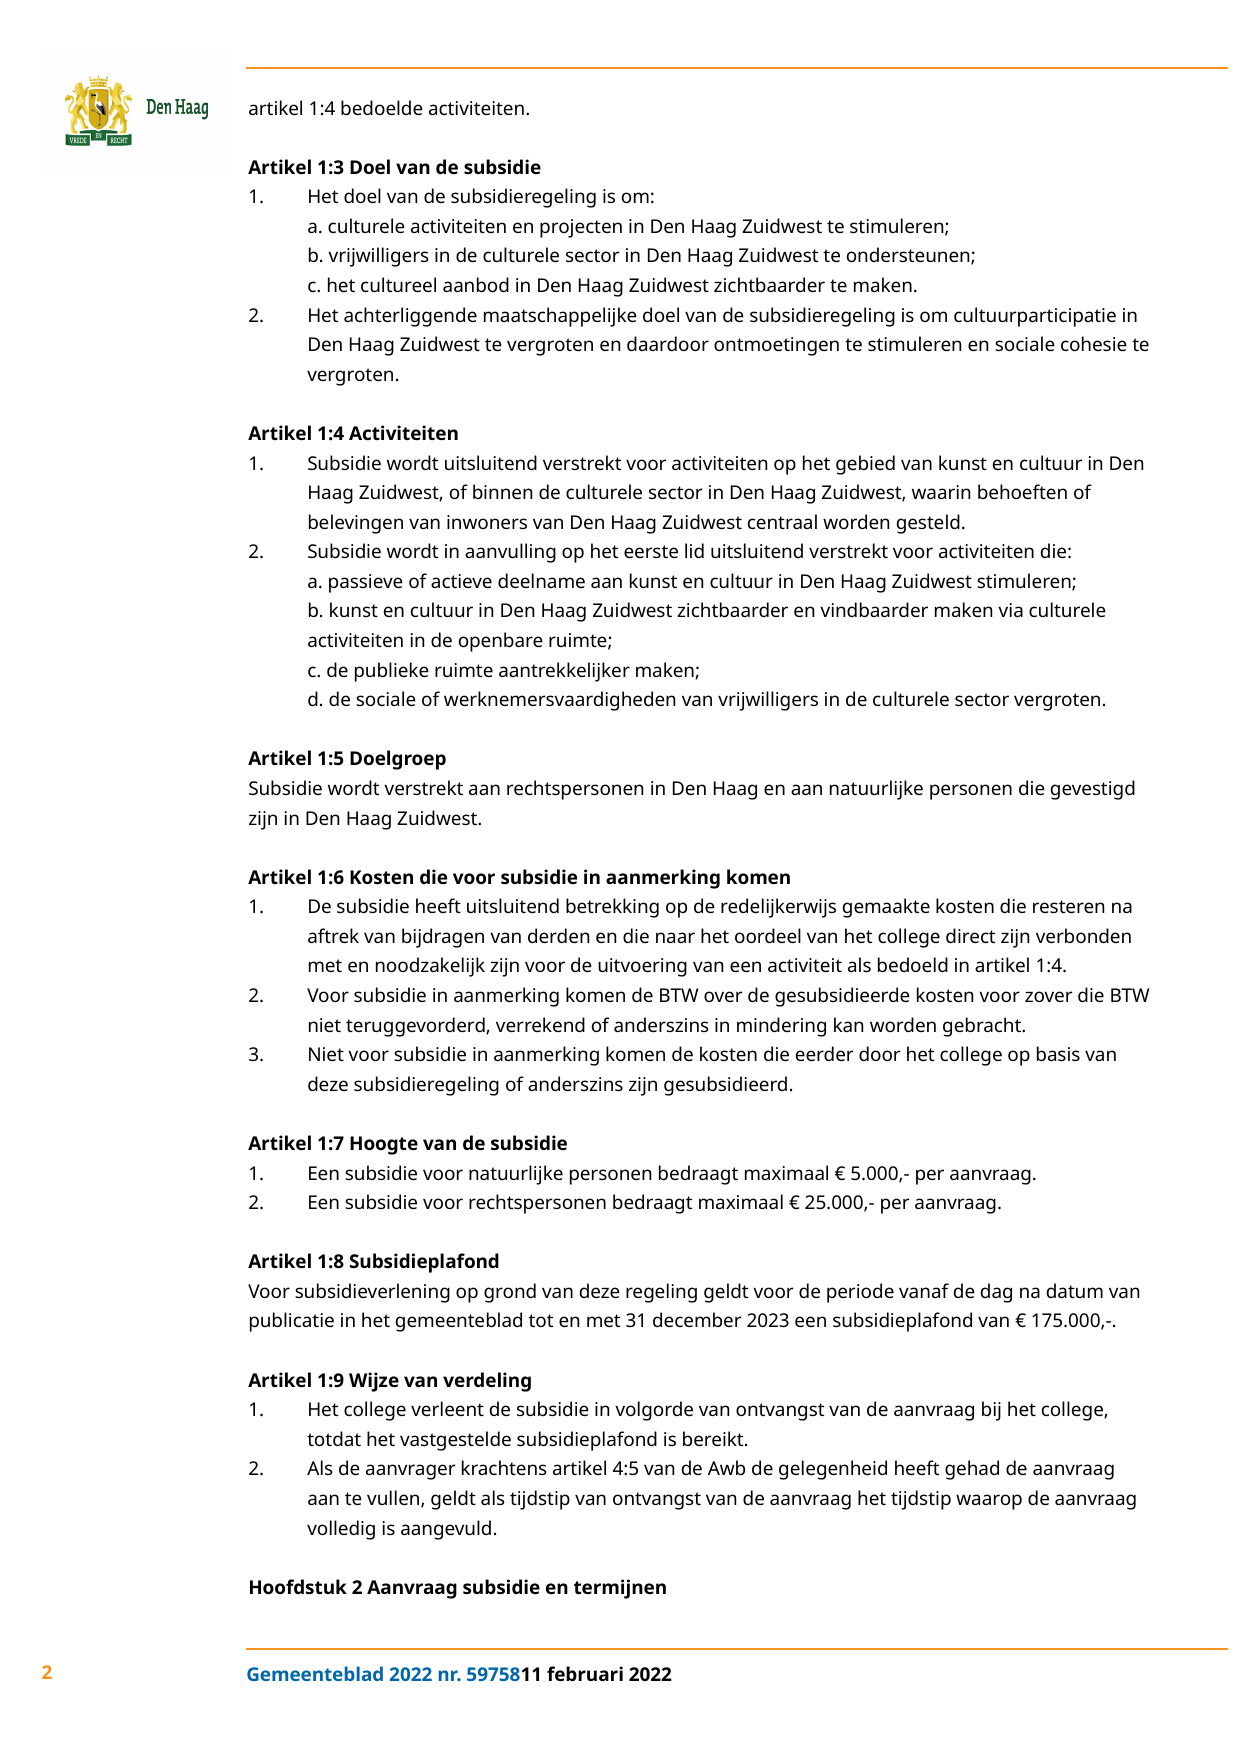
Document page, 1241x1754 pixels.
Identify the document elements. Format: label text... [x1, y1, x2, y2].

list Niet voor subsidie in aanmerking komen de kosten die eerder door het college op basis van deze subsidieregeling of anderszins zijn gesubsidieerd. [248, 1041, 1152, 1097]
text artikel 1:4 bedoelde activiteiten. [248, 95, 1152, 121]
list c. het cultureel aanbod in Den Haag Zuidwest zichtbaarder te maken. [248, 272, 1152, 298]
list Het achterliggende maatschappelijke doel van de subsidieregeling is om cultuurparticipatie in Den Haag Zuidwest te vergroten en daardoor ontmoetingen te stimuleren en sociale cohesie te vergroten. [248, 302, 1152, 387]
text Artikel 1:7 Hoogte van de subsidie [248, 1130, 1152, 1156]
list Subsidie wordt uitsluitend verstrekt voor activiteiten op het gebied van kunst en cultuur in Den Haag Zuidwest, of binnen de culturele sector in Den Haag Zuidwest, waarin behoeften of belevingen van inwoners van Den Haag Zuidwest centraal worden gesteld. [248, 450, 1152, 535]
list d. de sociale of werknemersvaardigheden van vrijwilligers in de culturele sector vergroten. [248, 686, 1152, 712]
text Artikel 1:9 Wijze van verdeling [248, 1367, 1152, 1393]
list a. passieve of actieve deelname aan kunst en cultuur in Den Haag Zuidwest stimuleren; [248, 568, 1152, 594]
list Een subsidie voor natuurlijke personen bedraagt maximaal € 5.000,- per aanvraag. [248, 1160, 1152, 1186]
list b. vrijwilligers in de culturele sector in Den Haag Zuidwest te ondersteunen; [248, 243, 1152, 268]
text Artikel 1:3 Doel van de subsidie [248, 154, 1152, 180]
list Het college verleent de subsidie in volgorde van ontvangst van de aanvraag bij het college, totdat het vastgestelde subsidieplafond is bereikt. [248, 1396, 1152, 1452]
list Voor subsidie in aanmerking komen de BTW over de gesubsidieerde kosten voor zover die BTW niet teruggevorderd, verrekend of anderszins in mindering kan worden gebracht. [248, 982, 1152, 1038]
list b. kunst en cultuur in Den Haag Zuidwest zichtbaarder en vindbaarder maken via culturele activiteiten in de openbare ruimte; [248, 598, 1152, 653]
text Artikel 1:6 Kosten die voor subsidie in aanmerking komen [248, 864, 1152, 890]
list a. culturele activiteiten en projecten in Den Haag Zuidwest te stimuleren; [248, 213, 1152, 239]
text Artikel 1:4 Activiteiten [248, 420, 1152, 446]
list Als de aanvrager krachtens artikel 4:5 van de Awb de gelegenheid heeft gehad de aanvraag aan te vullen, geldt als tijdstip van ontvangst van de aanvraag het tijdstip waarop de aanvraag volledig is aangevuld. [248, 1456, 1152, 1541]
text Subsidie wordt verstrekt aan rechtspersonen in Den Haag en aan natuurlijke personen die gevestigd zijn in Den Haag Zuidwest. [248, 775, 1152, 831]
list Het doel van de subsidieregeling is om: [248, 183, 1152, 209]
list Subsidie wordt in aanvulling op het eerste lid uitsluitend verstrekt voor activiteiten die: [248, 538, 1152, 564]
text Artikel 1:5 Doelgroep [248, 746, 1152, 771]
list c. de publieke ruimte aantrekkelijker maken; [248, 657, 1152, 683]
text Voor subsidieverlening op grond van deze regeling geldt voor de periode vanaf de dag na datum van publicatie in het gemeenteblad tot en met 31 december 2023 een subsidieplafond van € 175.000,-. [248, 1278, 1152, 1333]
text Hoofdstuk 2 Aanvraag subsidie en termijnen [248, 1574, 1152, 1600]
list Een subsidie voor rechtspersonen bedraagt maximaal € 25.000,- per aanvraag. [248, 1189, 1152, 1215]
picture [41, 47, 231, 172]
text Artikel 1:8 Subsidieplafond [248, 1248, 1152, 1274]
list De subsidie heeft uitsluitend betrekking op de redelijkerwijs gemaakte kosten die resteren na aftrek van bijdragen van derden en die naar het oordeel van het college direct zijn verbonden met en noodzakelijk zijn voor de uitvoering van een activiteit als bedoeld in artikel 1:4. [248, 893, 1152, 978]
